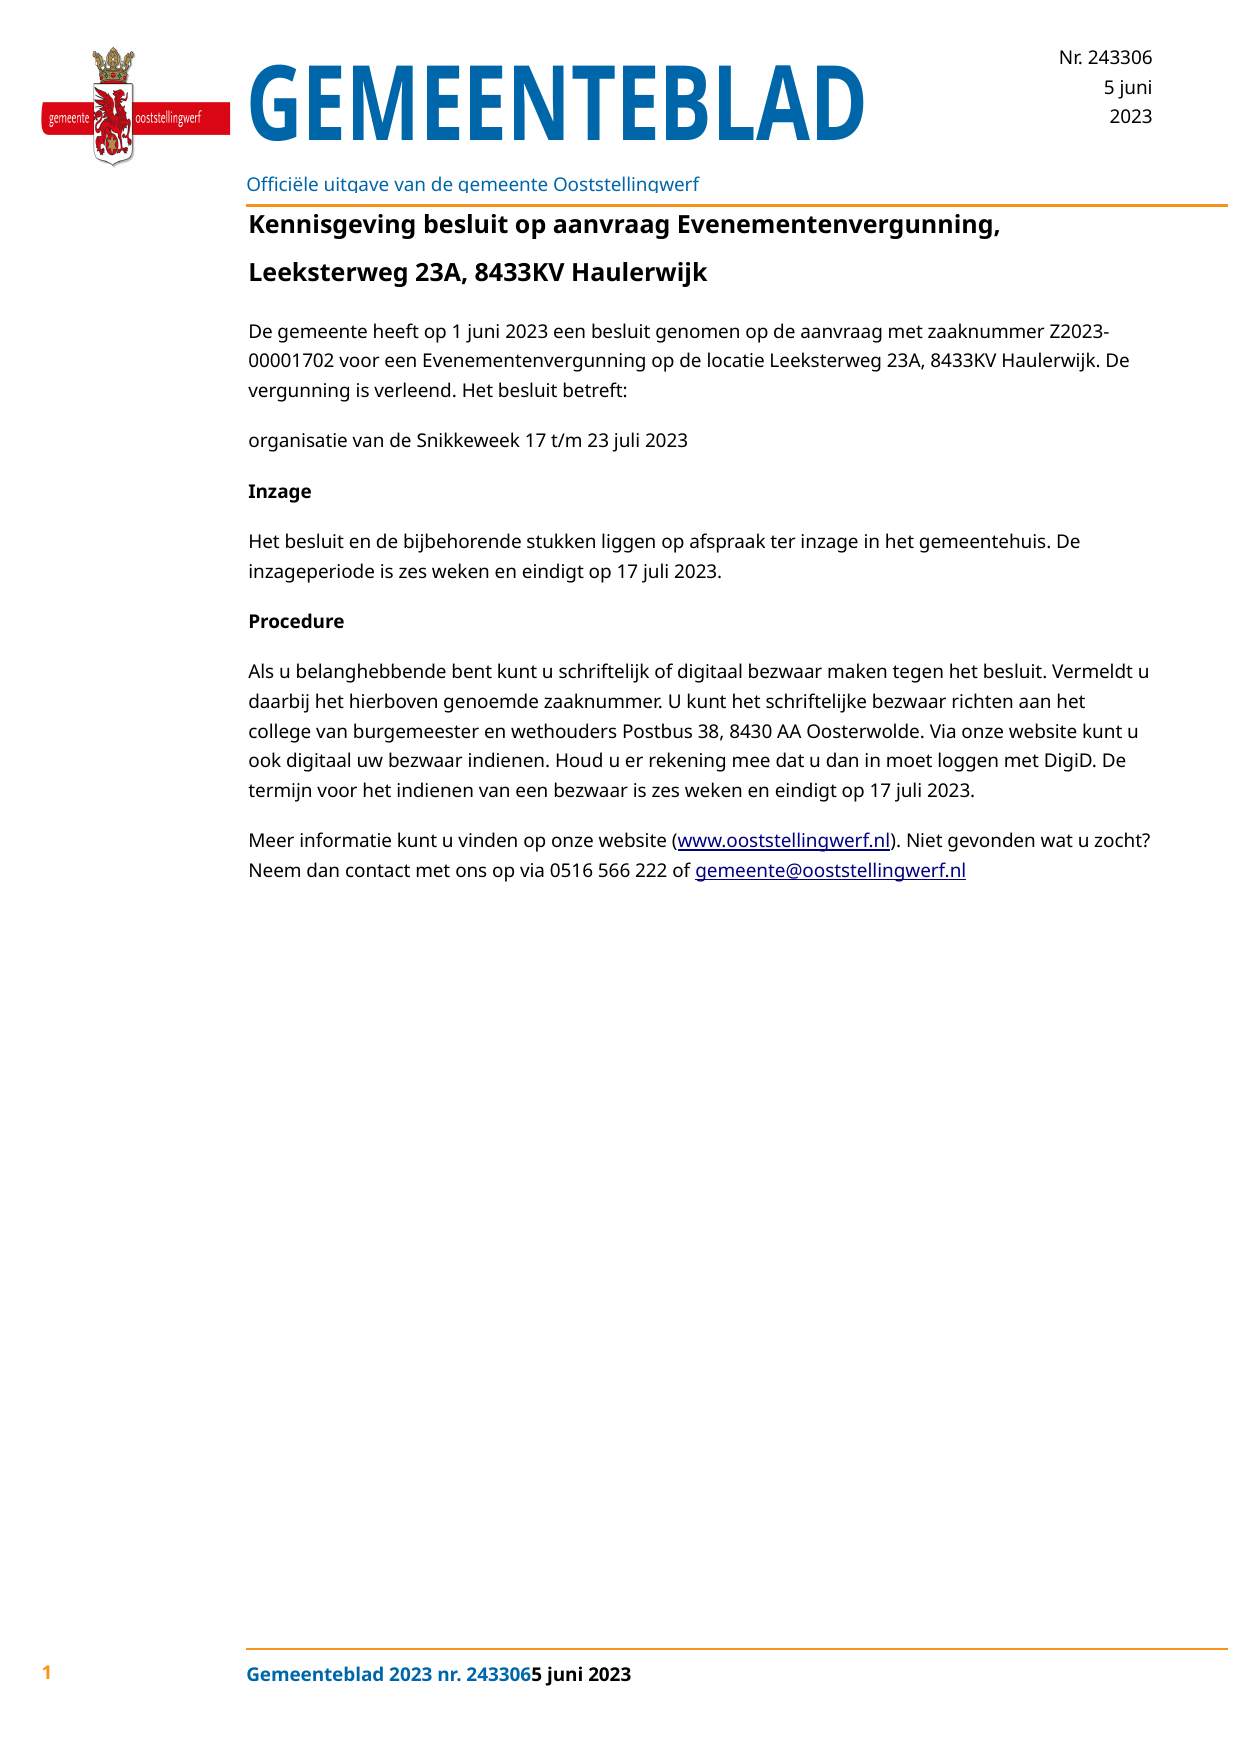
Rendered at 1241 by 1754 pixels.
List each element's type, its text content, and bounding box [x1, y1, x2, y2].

text Als u belanghebbende bent kunt u schriftelijk of digitaal bezwaar maken tegen het besluit. Vermeldt u daarbij het hierboven genoemde zaaknummer. U kunt het schriftelijke bezwaar richten aan het college van burgemeester en wethouders Postbus 38, 8430 AA Oosterwolde. Via onze website kunt u ook digitaal uw bezwaar indienen. Houd u er rekening mee dat u dan in moet loggen met DigiD. De termijn voor het indienen van een bezwaar is zes weken en eindigt op 17 juli 2023. [248, 659, 1152, 803]
picture [41, 47, 231, 172]
text Inzage [248, 478, 1152, 504]
text Meer informatie kunt u vinden op onze website (www.ooststellingwerf.nl). Niet gevonden wat u zocht? Neem dan contact met ons op via 0516 566 222 of gemeente@ooststellingwerf.nl [248, 827, 1152, 883]
text organisatie van de Snikkeweek 17 t/m 23 juli 2023 [248, 427, 1152, 453]
text Kennisgeving besluit op aanvraag Evenementenvergunning, Leeksterweg 23A, 8433KV Haulerwijk [248, 207, 1152, 288]
text Het besluit en de bijbehorende stukken liggen op afspraak ter inzage in het gemeentehuis. De inzageperiode is zes weken en eindigt op 17 juli 2023. [248, 528, 1152, 584]
text Procedure [248, 608, 1152, 634]
text De gemeente heeft op 1 juni 2023 een besluit genomen op de aanvraag met zaaknummer Z2023-00001702 voor een Evenementenvergunning op de locatie Leeksterweg 23A, 8433KV Haulerwijk. De vergunning is verleend. Het besluit betreft: [248, 318, 1152, 403]
